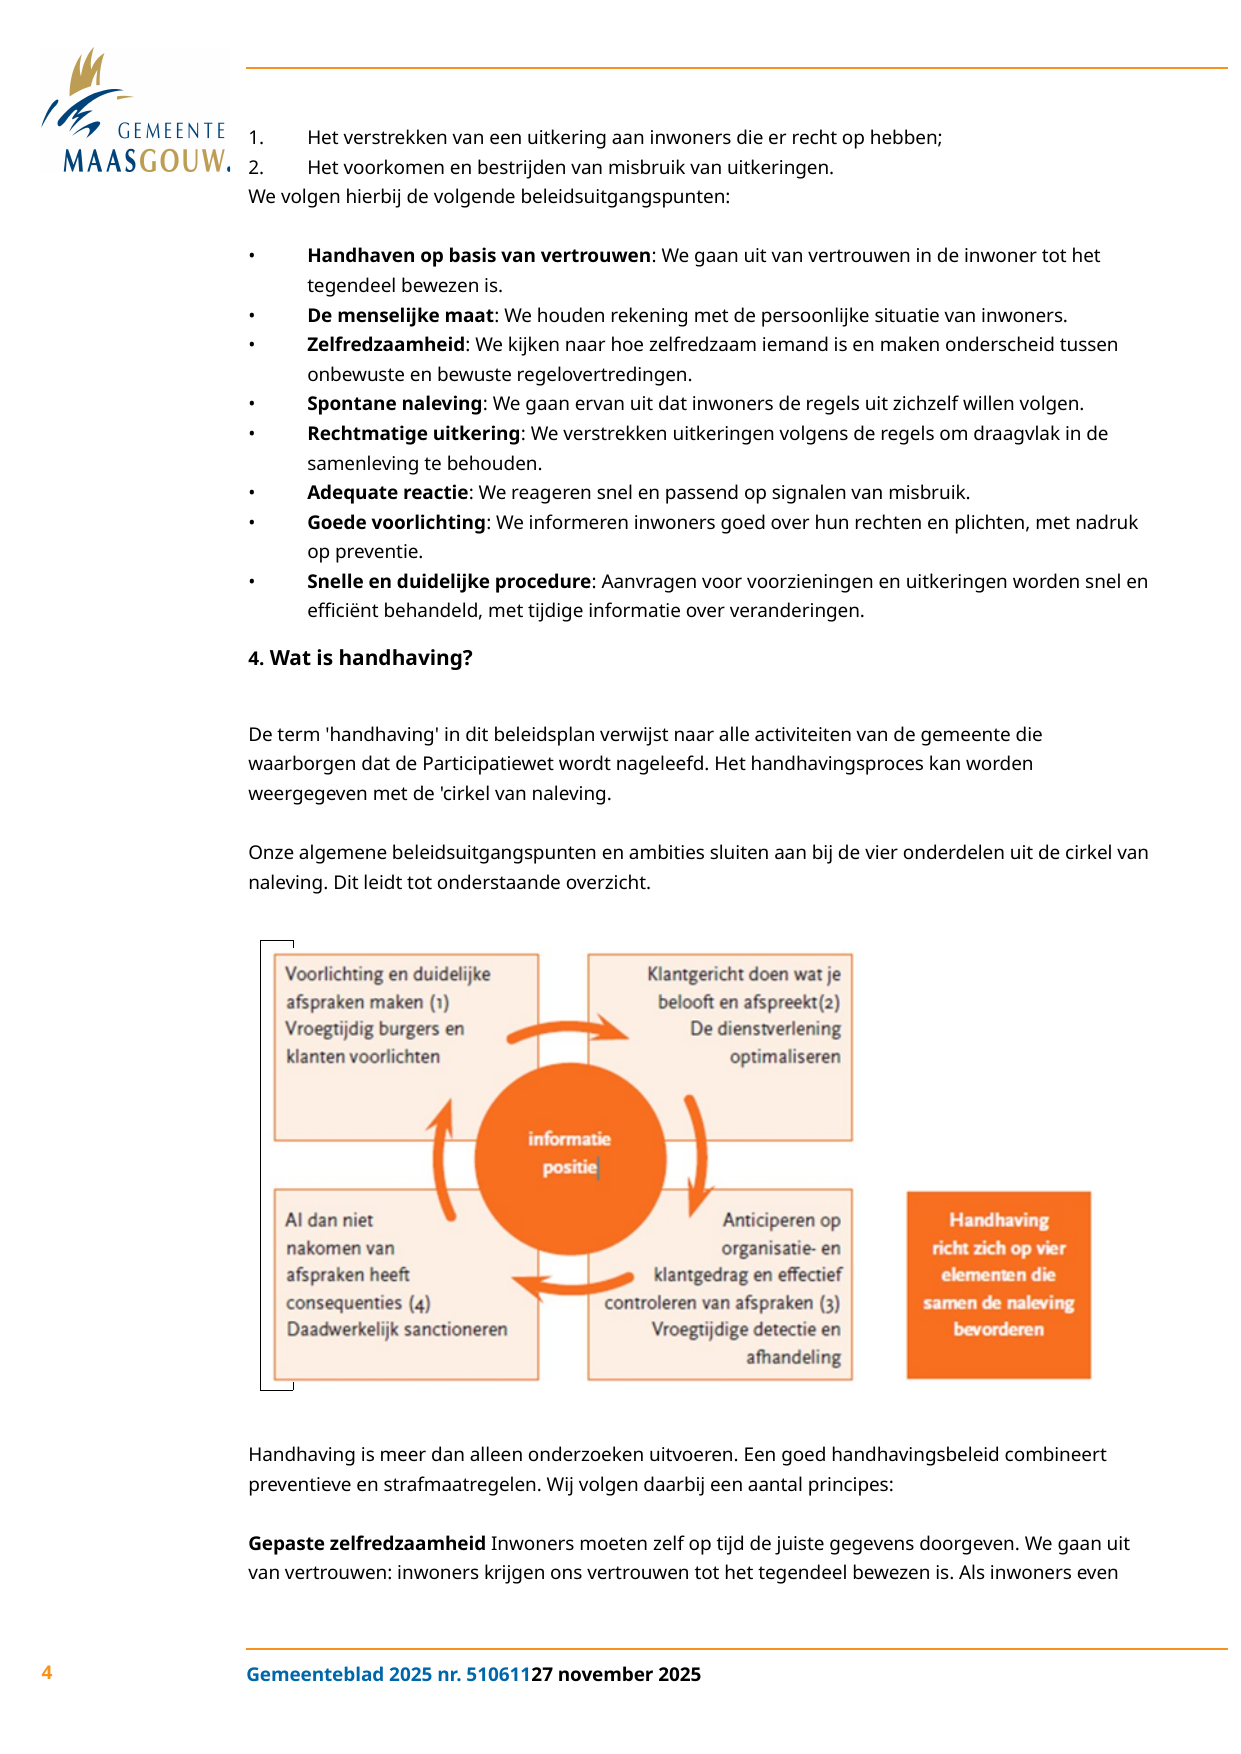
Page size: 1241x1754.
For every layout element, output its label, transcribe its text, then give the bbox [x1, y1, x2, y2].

text 4. Wat is handhaving? [248, 643, 1152, 672]
text De term 'handhaving' in dit beleidsplan verwijst naar alle activiteiten van de gemeente die waarborgen dat de Participatiewet wordt nageleefd. Het handhavingsproces kan worden weergegeven met de 'cirkel van naleving. [248, 721, 1152, 806]
list Snelle en duidelijke procedure: Aanvragen voor voorzieningen en uitkeringen worden snel en efficiënt behandeld, met tijdige informatie over veranderingen. [248, 568, 1152, 623]
text We volgen hierbij de volgende beleidsuitgangspunten: [248, 183, 1152, 209]
list Het verstrekken van een uitkering aan inwoners die er recht op hebben; [248, 124, 1152, 150]
picture [268, 948, 1096, 1382]
text Gepaste zelfredzaamheid Inwoners moeten zelf op tijd de juiste gegevens doorgeven. We gaan uit van vertrouwen: inwoners krijgen ons vertrouwen tot het tegendeel bewezen is. Als inwoners even [248, 1530, 1152, 1585]
text Onze algemene beleidsuitgangspunten en ambities sluiten aan bij de vier onderdelen uit de cirkel van naleving. Dit leidt tot onderstaande overzicht. [248, 839, 1152, 895]
list Handhaven op basis van vertrouwen: We gaan uit van vertrouwen in de inwoner tot het tegendeel bewezen is. [248, 243, 1152, 298]
list De menselijke maat: We houden rekening met de persoonlijke situatie van inwoners. [248, 302, 1152, 328]
picture [41, 47, 231, 172]
list Rechtmatige uitkering: We verstrekken uitkeringen volgens de regels om draagvlak in de samenleving te behouden. [248, 420, 1152, 476]
list Goede voorlichting: We informeren inwoners goed over hun rechten en plichten, met nadruk op preventie. [248, 509, 1152, 564]
list Spontane naleving: We gaan ervan uit dat inwoners de regels uit zichzelf willen volgen. [248, 391, 1152, 416]
list Zelfredzaamheid: We kijken naar hoe zelfredzaam iemand is en maken onderscheid tussen onbewuste en bewuste regelovertredingen. [248, 331, 1152, 387]
list Het voorkomen en bestrijden van misbruik van uitkeringen. [248, 154, 1152, 180]
list Adequate reactie: We reageren snel en passend op signalen van misbruik. [248, 479, 1152, 505]
text Handhaving is meer dan alleen onderzoeken uitvoeren. Een goed handhavingsbeleid combineert preventieve en strafmaatregelen. Wij volgen daarbij een aantal principes: [248, 1441, 1152, 1496]
